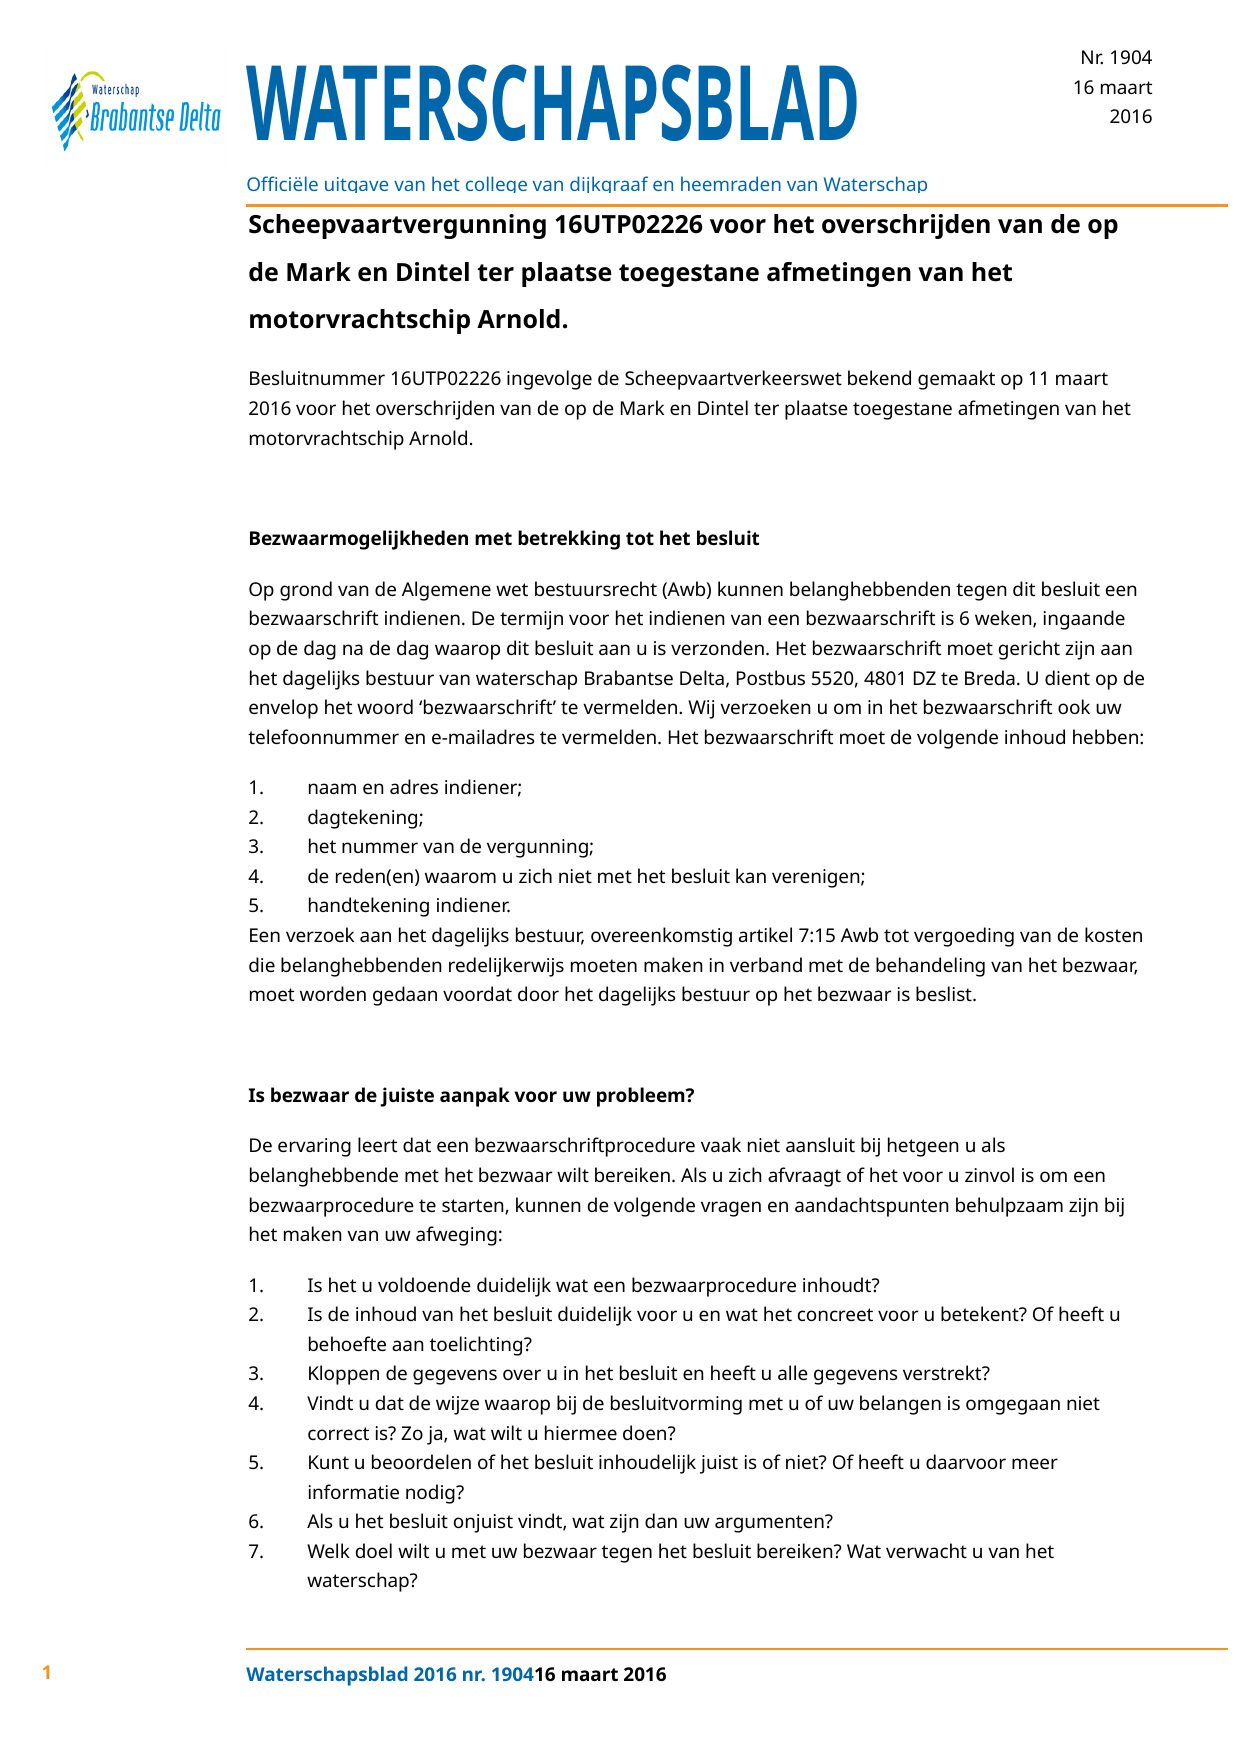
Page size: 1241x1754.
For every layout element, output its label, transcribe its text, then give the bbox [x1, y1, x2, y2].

text Scheepvaartvergunning 16UTP02226 voor het overschrijden van de op de Mark en Dintel ter plaatse toegestane afmetingen van het motorvrachtschip Arnold. [248, 207, 1152, 336]
list Kloppen de gegevens over u in het besluit en heeft u alle gegevens verstrekt? [248, 1361, 1152, 1386]
list Is de inhoud van het besluit duidelijk voor u en wat het concreet voor u betekent? Of heeft u behoefte aan toelichting? [248, 1301, 1152, 1357]
list Welk doel wilt u met uw bezwaar tegen het besluit bereiken? Wat verwacht u van het waterschap? [248, 1538, 1152, 1593]
list het nummer van de vergunning; [248, 833, 1152, 859]
list Is het u voldoende duidelijk wat een bezwaarprocedure inhoudt? [248, 1272, 1152, 1297]
list Kunt u beoordelen of het besluit inhoudelijk juist is of niet? Of heeft u daarvoor meer informatie nodig? [248, 1449, 1152, 1504]
text Bezwaarmogelijkheden met betrekking tot het besluit [248, 526, 1152, 551]
text De ervaring leert dat een bezwaarschriftprocedure vaak niet aansluit bij hetgeen u als belanghebbende met het bezwaar wilt bereiken. Als u zich afvraagt of het voor u zinvol is om een bezwaarprocedure te starten, kunnen de volgende vragen en aandachtspunten behulpzaam zijn bij het maken van uw afweging: [248, 1133, 1152, 1247]
picture [41, 47, 231, 172]
list de reden(en) waarom u zich niet met het besluit kan verenigen; [248, 863, 1152, 889]
text Op grond van de Algemene wet bestuursrecht (Awb) kunnen belanghebbenden tegen dit besluit een bezwaarschrift indienen. De termijn voor het indienen van een bezwaarschrift is 6 weken, ingaande op de dag na de dag waarop dit besluit aan u is verzonden. Het bezwaarschrift moet gericht zijn aan het dagelijks bestuur van waterschap Brabantse Delta, Postbus 5520, 4801 DZ te Breda. U dient op de envelop het woord ‘bezwaarschrift’ te vermelden. Wij verzoeken u om in het bezwaarschrift ook uw telefoonnummer en e‑mailadres te vermelden. Het bezwaarschrift moet de volgende inhoud hebben: [248, 576, 1152, 749]
list Als u het besluit onjuist vindt, wat zijn dan uw argumenten? [248, 1508, 1152, 1534]
list handtekening indiener. [248, 893, 1152, 918]
list naam en adres indiener; [248, 774, 1152, 800]
text Besluitnummer 16UTP02226 ingevolge de Scheepvaartverkeerswet bekend gemaakt op 11 maart 2016 voor het overschrijden van de op de Mark en Dintel ter plaatse toegestane afmetingen van het motorvrachtschip Arnold. [248, 366, 1152, 450]
text Is bezwaar de juiste aanpak voor uw probleem? [248, 1082, 1152, 1108]
text Een verzoek aan het dagelijks bestuur, overeenkomstig artikel 7:15 Awb tot vergoeding van de kosten die belanghebbenden redelijkerwijs moeten maken in verband met de behandeling van het bezwaar, moet worden gedaan voordat door het dagelijks bestuur op het bezwaar is beslist. [248, 922, 1152, 1007]
list dagtekening; [248, 804, 1152, 829]
list Vindt u dat de wijze waarop bij de besluitvorming met u of uw belangen is omgegaan niet correct is? Zo ja, wat wilt u hiermee doen? [248, 1390, 1152, 1445]
